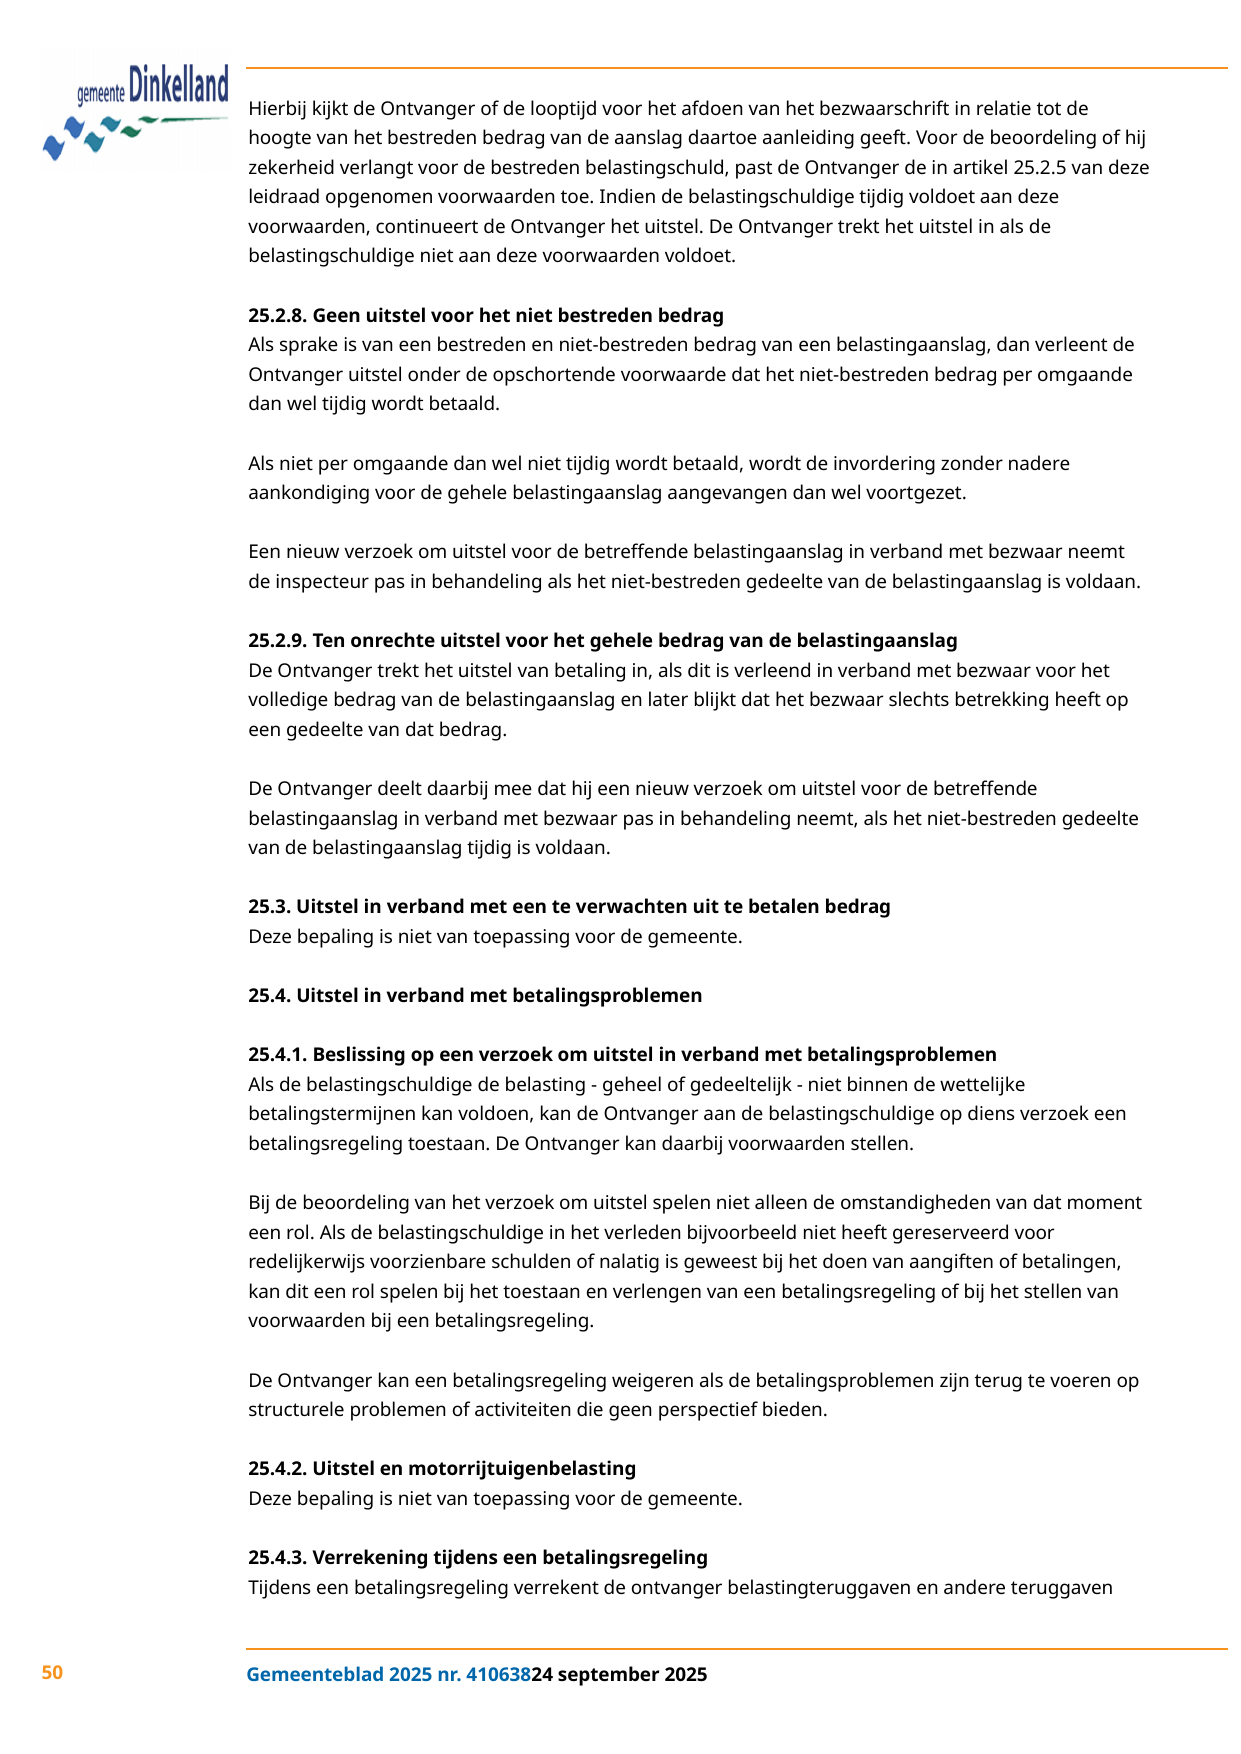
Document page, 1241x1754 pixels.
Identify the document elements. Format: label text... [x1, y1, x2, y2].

picture [41, 47, 231, 172]
text 25.3. Uitstel in verband met een te verwachten uit te betalen bedrag [248, 893, 1152, 919]
text 25.4.1. Beslissing op een verzoek om uitstel in verband met betalingsproblemen [248, 1041, 1152, 1067]
text Als de belastingschuldige de belasting - geheel of gedeeltelijk - niet binnen de wettelijke betalingstermijnen kan voldoen, kan de Ontvanger aan de belastingschuldige op diens verzoek een betalingsregeling toestaan. De Ontvanger kan daarbij voorwaarden stellen. [248, 1071, 1152, 1156]
text Als niet per omgaande dan wel niet tijdig wordt betaald, wordt de invordering zonder nadere aankondiging voor de gehele belastingaanslag aangevangen dan wel voortgezet. [248, 450, 1152, 505]
text 25.4. Uitstel in verband met betalingsproblemen [248, 982, 1152, 1008]
text Deze bepaling is niet van toepassing voor de gemeente. [248, 923, 1152, 949]
text 25.2.8. Geen uitstel voor het niet bestreden bedrag [248, 302, 1152, 328]
text Als sprake is van een bestreden en niet-bestreden bedrag van een belastingaanslag, dan verleent de Ontvanger uitstel onder de opschortende voorwaarde dat het niet-bestreden bedrag per omgaande dan wel tijdig wordt betaald. [248, 331, 1152, 416]
text De Ontvanger kan een betalingsregeling weigeren als de betalingsproblemen zijn terug te voeren op structurele problemen of activiteiten die geen perspectief bieden. [248, 1367, 1152, 1422]
text De Ontvanger trekt het uitstel van betaling in, als dit is verleend in verband met bezwaar voor het volledige bedrag van de belastingaanslag en later blijkt dat het bezwaar slechts betrekking heeft op een gedeelte van dat bedrag. [248, 657, 1152, 742]
text De Ontvanger deelt daarbij mee dat hij een nieuw verzoek om uitstel voor de betreffende belastingaanslag in verband met bezwaar pas in behandeling neemt, als het niet-bestreden gedeelte van de belastingaanslag tijdig is voldaan. [248, 775, 1152, 860]
text Tijdens een betalingsregeling verrekent de ontvanger belastingteruggaven en andere teruggaven [248, 1574, 1152, 1600]
text Deze bepaling is niet van toepassing voor de gemeente. [248, 1485, 1152, 1511]
text 25.4.2. Uitstel en motorrijtuigenbelasting [248, 1456, 1152, 1481]
text 25.4.3. Verrekening tijdens een betalingsregeling [248, 1544, 1152, 1570]
text Bij de beoordeling van het verzoek om uitstel spelen niet alleen de omstandigheden van dat moment een rol. Als de belastingschuldige in het verleden bijvoorbeeld niet heeft gereserveerd voor redelijkerwijs voorzienbare schulden of nalatig is geweest bij het doen van aangiften of betalingen, kan dit een rol spelen bij het toestaan en verlengen van een betalingsregeling of bij het stellen van voorwaarden bij een betalingsregeling. [248, 1189, 1152, 1333]
text Een nieuw verzoek om uitstel voor de betreffende belastingaanslag in verband met bezwaar neemt de inspecteur pas in behandeling als het niet-bestreden gedeelte van de belastingaanslag is voldaan. [248, 538, 1152, 594]
text 25.2.9. Ten onrechte uitstel voor het gehele bedrag van de belastingaanslag [248, 627, 1152, 653]
text Hierbij kijkt de Ontvanger of de looptijd voor het afdoen van het bezwaarschrift in relatie tot de hoogte van het bestreden bedrag van de aanslag daartoe aanleiding geeft. Voor de beoordeling of hij zekerheid verlangt voor de bestreden belastingschuld, past de Ontvanger de in artikel 25.2.5 van deze leidraad opgenomen voorwaarden toe. Indien de belastingschuldige tijdig voldoet aan deze voorwaarden, continueert de Ontvanger het uitstel. De Ontvanger trekt het uitstel in als de belastingschuldige niet aan deze voorwaarden voldoet. [248, 95, 1152, 268]
